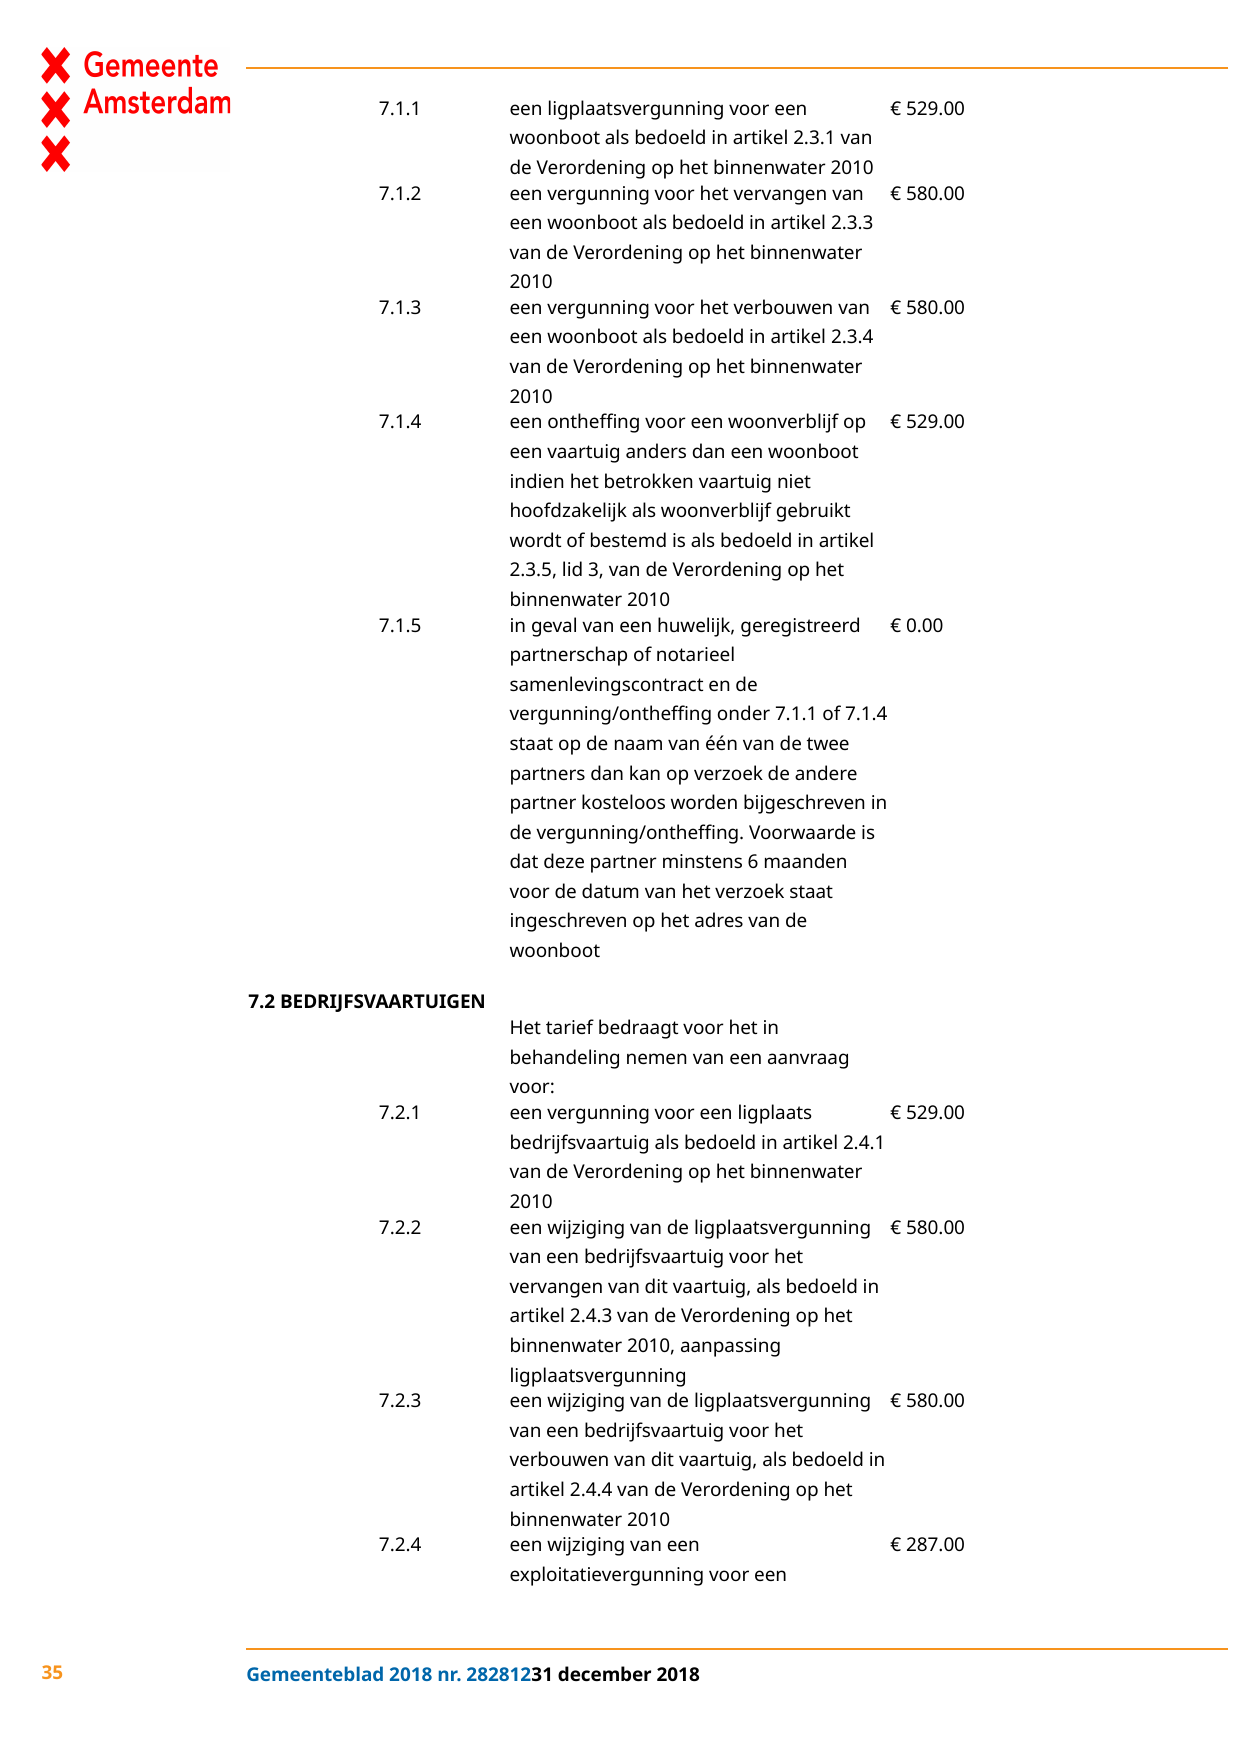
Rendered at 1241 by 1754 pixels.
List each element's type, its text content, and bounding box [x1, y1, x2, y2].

table_cell € 580.00 [890, 1388, 1021, 1532]
table_cell € 529.00 [890, 1099, 1021, 1214]
table_cell [248, 1015, 379, 1099]
table_cell [248, 294, 379, 409]
table_cell [379, 963, 509, 989]
table_cell [248, 963, 379, 989]
table_cell [1021, 1214, 1152, 1387]
table_cell [890, 963, 1021, 989]
table_cell 7.2.2 [379, 1214, 509, 1387]
table_cell [1021, 1532, 1152, 1587]
table_cell 7.1.4 [379, 409, 509, 612]
table_cell [1021, 294, 1152, 409]
table_cell Het tarief bedraagt voor het in behandeling nemen van een aanvraag voor: [509, 1015, 890, 1099]
table_cell [1021, 989, 1152, 1014]
table_cell [248, 409, 379, 612]
table_cell € 580.00 [890, 1214, 1021, 1387]
table_cell [1021, 1099, 1152, 1214]
table_cell een vergunning voor het vervangen van een woonboot als bedoeld in artikel 2.3.3 van de Verordening op het binnenwater 2010 [509, 180, 890, 294]
table_cell [379, 1015, 509, 1099]
table_cell 7.2 BEDRIJFSVAARTUIGEN [248, 989, 890, 1014]
table_cell [1021, 180, 1152, 294]
table_cell een wijziging van de ligplaatsvergunning van een bedrijfsvaartuig voor het vervangen van dit vaartuig, als bedoeld in artikel 2.4.3 van de Verordening op het binnenwater 2010, aanpassing ligplaatsvergunning [509, 1214, 890, 1387]
table_cell [509, 963, 890, 989]
table_cell een ontheffing voor een woonverblijf op een vaartuig anders dan een woonboot indien het betrokken vaartuig niet hoofdzakelijk als woonverblijf gebruikt wordt of bestemd is als bedoeld in artikel 2.3.5, lid 3, van de Verordening op het binnenwater 2010 [509, 409, 890, 612]
table_cell [248, 1214, 379, 1387]
table_cell [1021, 1388, 1152, 1532]
table_cell 7.1.1 [379, 95, 509, 180]
table_cell [1021, 95, 1152, 180]
table_cell [248, 612, 379, 963]
table_cell 7.1.2 [379, 180, 509, 294]
table_cell een wijziging van de ligplaatsvergunning van een bedrijfsvaartuig voor het verbouwen van dit vaartuig, als bedoeld in artikel 2.4.4 van de Verordening op het binnenwater 2010 [509, 1388, 890, 1532]
table_cell [248, 1532, 379, 1587]
table_cell 7.1.5 [379, 612, 509, 963]
table_cell [248, 1099, 379, 1214]
table_cell 7.2.3 [379, 1388, 509, 1532]
table_cell [248, 1388, 379, 1532]
table_cell 7.2.1 [379, 1099, 509, 1214]
table_cell een vergunning voor het verbouwen van een woonboot als bedoeld in artikel 2.3.4 van de Verordening op het binnenwater 2010 [509, 294, 890, 409]
table_cell [1021, 409, 1152, 612]
table_cell [1021, 963, 1152, 989]
table_cell [890, 989, 1021, 1014]
picture [41, 47, 231, 172]
table_cell een ligplaatsvergunning voor een woonboot als bedoeld in artikel 2.3.1 van de Verordening op het binnenwater 2010 [509, 95, 890, 180]
table_cell [1021, 1015, 1152, 1099]
table_cell [890, 1015, 1021, 1099]
table_cell een vergunning voor een ligplaats bedrijfsvaartuig als bedoeld in artikel 2.4.1 van de Verordening op het binnenwater 2010 [509, 1099, 890, 1214]
table_cell € 287.00 [890, 1532, 1021, 1587]
table_cell een wijziging van een exploitatievergunning voor een [509, 1532, 890, 1587]
table_cell [248, 95, 379, 180]
table_cell [1021, 612, 1152, 963]
table_cell 7.2.4 [379, 1532, 509, 1587]
table_cell [248, 180, 379, 294]
table_cell € 580.00 [890, 180, 1021, 294]
table_cell 7.1.3 [379, 294, 509, 409]
table_cell in geval van een huwelijk, geregistreerd partnerschap of notarieel samenlevingscontract en de vergunning/ontheffing onder 7.1.1 of 7.1.4 staat op de naam van één van de twee partners dan kan op verzoek de andere partner kosteloos worden bijgeschreven in de vergunning/ontheffing. Voorwaarde is dat deze partner minstens 6 maanden voor de datum van het verzoek staat ingeschreven op het adres van de woonboot [509, 612, 890, 963]
table_cell € 0.00 [890, 612, 1021, 963]
table_cell € 529.00 [890, 95, 1021, 180]
table_cell € 529.00 [890, 409, 1021, 612]
table_cell € 580.00 [890, 294, 1021, 409]
